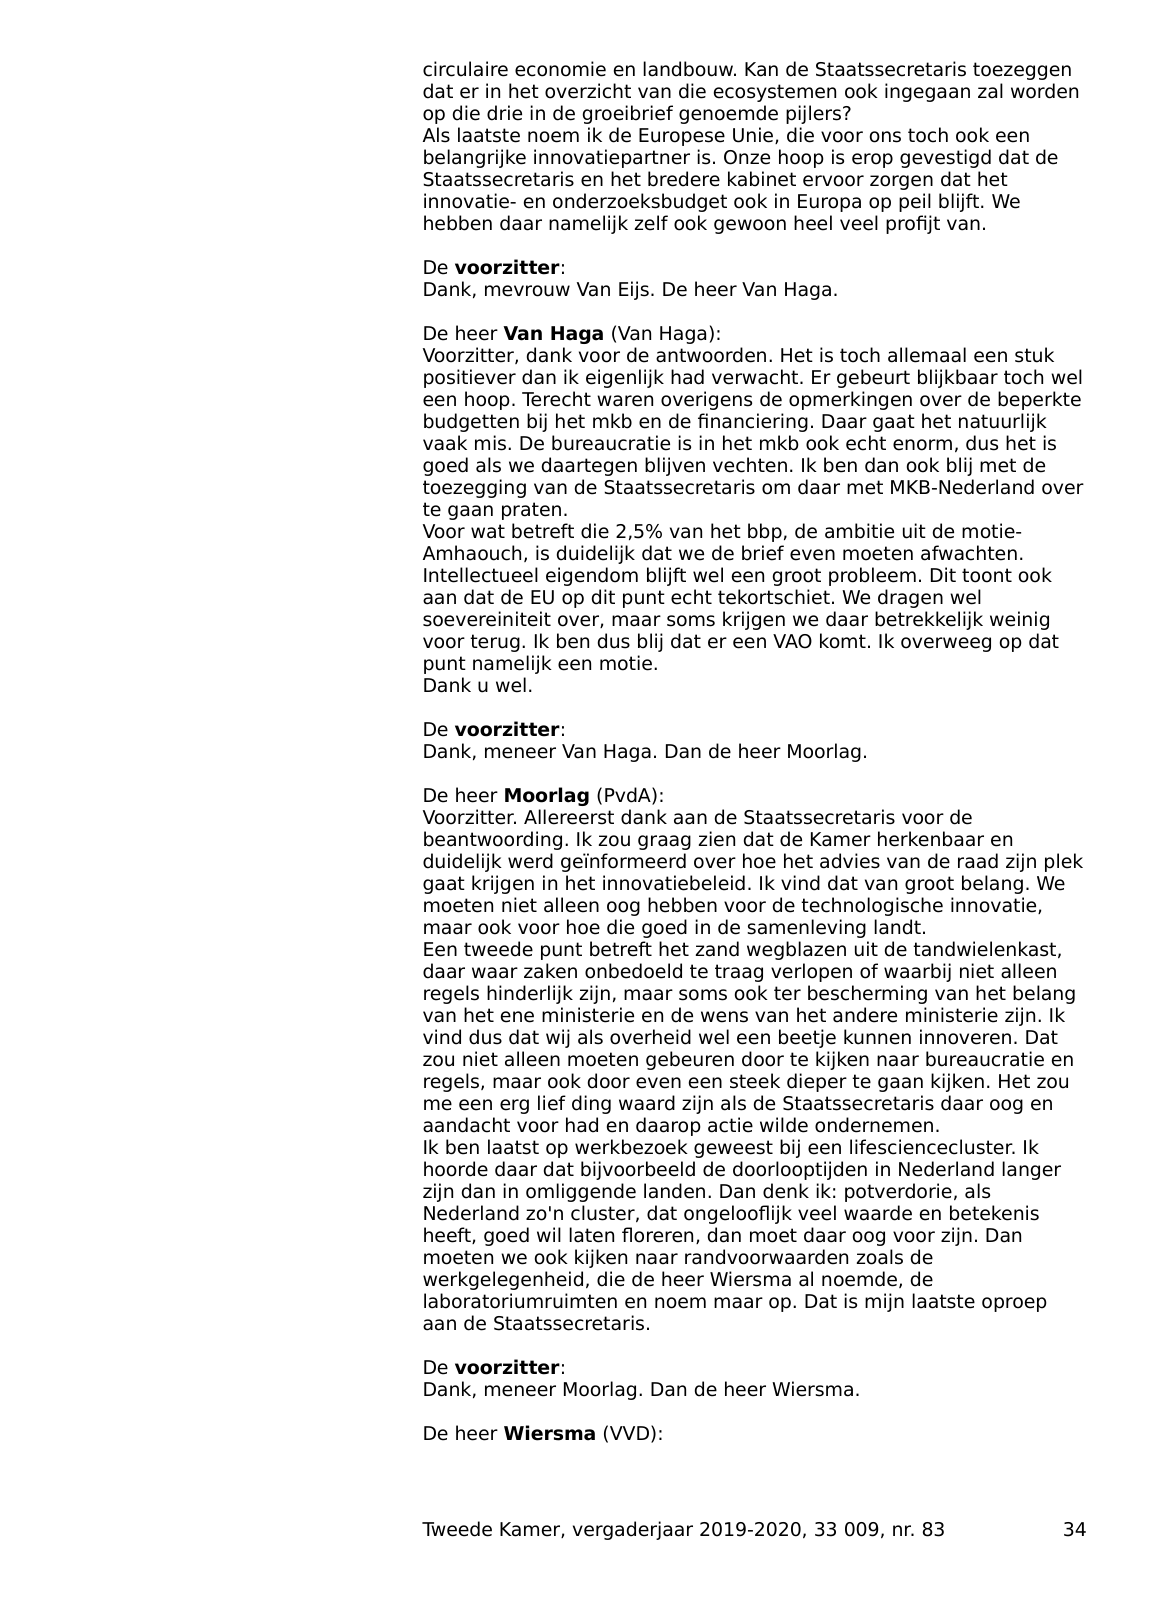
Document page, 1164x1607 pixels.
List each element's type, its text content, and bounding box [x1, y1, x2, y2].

text Voor wat betreft die 2,5% van het bbp, de ambitie uit de motie-Amhaouch, is duidelijk dat we de brief even moeten afwachten. Intellectueel eigendom blijft wel een groot probleem. Dit toont ook aan dat de EU op dit punt echt tekortschiet. We dragen wel soevereiniteit over, maar soms krijgen we daar betrekkelijk weinig voor terug. Ik ben dus blij dat er een VAO komt. Ik overweeg op dat punt namelijk een motie. [422, 521, 1087, 675]
text Dank, meneer Van Haga. Dan de heer Moorlag. [422, 741, 1087, 763]
text Dank, mevrouw Van Eijs. De heer Van Haga. [422, 279, 1087, 301]
text De voorzitter: [422, 719, 1087, 741]
text Een tweede punt betreft het zand wegblazen uit de tandwielenkast, daar waar zaken onbedoeld te traag verlopen of waarbij niet alleen regels hinderlijk zijn, maar soms ook ter bescherming van het belang van het ene ministerie en de wens van het andere ministerie zijn. Ik vind dus dat wij als overheid wel een beetje kunnen innoveren. Dat zou niet alleen moeten gebeuren door te kijken naar bureaucratie en regels, maar ook door even een steek dieper te gaan kijken. Het zou me een erg lief ding waard zijn als de Staatssecretaris daar oog en aandacht voor had en daarop actie wilde ondernemen. [422, 939, 1087, 1137]
text De heer Moorlag (PvdA): [422, 785, 1087, 807]
text Voorzitter, dank voor de antwoorden. Het is toch allemaal een stuk positiever dan ik eigenlijk had verwacht. Er gebeurt blijkbaar toch wel een hoop. Terecht waren overigens de opmerkingen over de beperkte budgetten bij het mkb en de financiering. Daar gaat het natuurlijk vaak mis. De bureaucratie is in het mkb ook echt enorm, dus het is goed als we daartegen blijven vechten. Ik ben dan ook blij met de toezegging van de Staatssecretaris om daar met MKB-Nederland over te gaan praten. [422, 345, 1087, 521]
text Als laatste noem ik de Europese Unie, die voor ons toch ook een belangrijke innovatiepartner is. Onze hoop is erop gevestigd dat de Staatssecretaris en het bredere kabinet ervoor zorgen dat het innovatie- en onderzoeksbudget ook in Europa op peil blijft. We hebben daar namelijk zelf ook gewoon heel veel profijt van. [422, 125, 1087, 235]
text De heer Wiersma (VVD): [422, 1423, 1087, 1445]
text De voorzitter: [422, 257, 1087, 279]
text Dank u wel. [422, 675, 1087, 697]
text Voorzitter. Allereerst dank aan de Staatssecretaris voor de beantwoording. Ik zou graag zien dat de Kamer herkenbaar en duidelijk werd geïnformeerd over hoe het advies van de raad zijn plek gaat krijgen in het innovatiebeleid. Ik vind dat van groot belang. We moeten niet alleen oog hebben voor de technologische innovatie, maar ook voor hoe die goed in de samenleving landt. [422, 807, 1087, 939]
text circulaire economie en landbouw. Kan de Staatssecretaris toezeggen dat er in het overzicht van die ecosystemen ook ingegaan zal worden op die drie in de groeibrief genoemde pijlers? [422, 59, 1087, 125]
text Ik ben laatst op werkbezoek geweest bij een lifesciencecluster. Ik hoorde daar dat bijvoorbeeld de doorlooptijden in Nederland langer zijn dan in omliggende landen. Dan denk ik: potverdorie, als Nederland zo'n cluster, dat ongelooflijk veel waarde en betekenis heeft, goed wil laten floreren, dan moet daar oog voor zijn. Dan moeten we ook kijken naar randvoorwaarden zoals de werkgelegenheid, die de heer Wiersma al noemde, de laboratoriumruimten en noem maar op. Dat is mijn laatste oproep aan de Staatssecretaris. [422, 1137, 1087, 1335]
text De voorzitter: [422, 1357, 1087, 1379]
text Dank, meneer Moorlag. Dan de heer Wiersma. [422, 1379, 1087, 1401]
text De heer Van Haga (Van Haga): [422, 323, 1087, 345]
